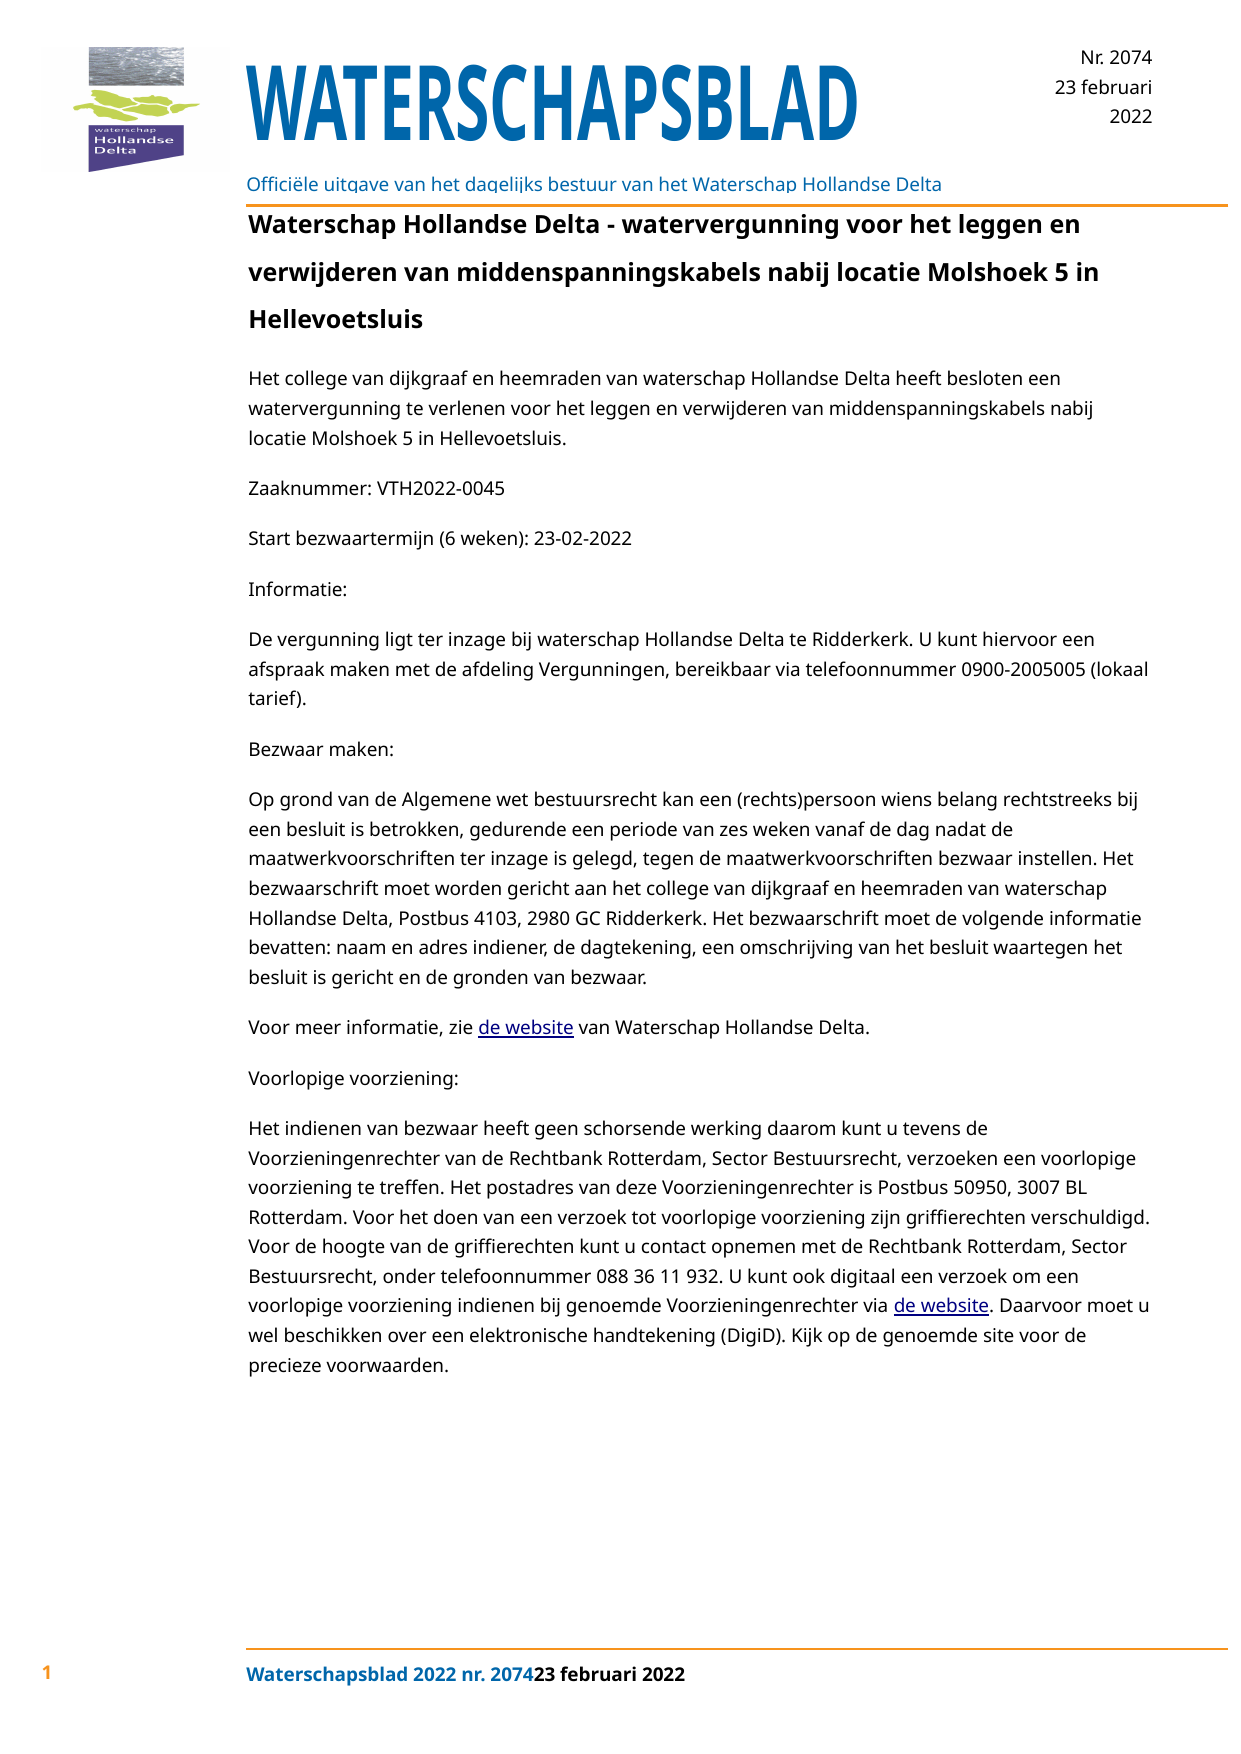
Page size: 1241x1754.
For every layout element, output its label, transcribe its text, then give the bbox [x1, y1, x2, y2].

picture [41, 47, 231, 172]
text Waterschap Hollandse Delta - watervergunning voor het leggen en verwijderen van middenspanningskabels nabij locatie Molshoek 5 in Hellevoetsluis [248, 207, 1152, 336]
text Het college van dijkgraaf en heemraden van waterschap Hollandse Delta heeft besloten een watervergunning te verlenen voor het leggen en verwijderen van middenspanningskabels nabij locatie Molshoek 5 in Hellevoetsluis. [248, 366, 1152, 450]
text Voor meer informatie, zie de website van Waterschap Hollandse Delta. [248, 1014, 1152, 1040]
text Voorlopige voorziening: [248, 1065, 1152, 1090]
text De vergunning ligt ter inzage bij waterschap Hollandse Delta te Ridderkerk. U kunt hiervoor een afspraak maken met de afdeling Vergunningen, bereikbaar via telefoonnummer 0900-2005005 (lokaal tarief). [248, 626, 1152, 711]
text Op grond van de Algemene wet bestuursrecht kan een (rechts)persoon wiens belang rechtstreeks bij een besluit is betrokken, gedurende een periode van zes weken vanaf de dag nadat de maatwerkvoorschriften ter inzage is gelegd, tegen de maatwerkvoorschriften bezwaar instellen. Het bezwaarschrift moet worden gericht aan het college van dijkgraaf en heemraden van waterschap Hollandse Delta, Postbus 4103, 2980 GC Ridderkerk. Het bezwaarschrift moet de volgende informatie bevatten: naam en adres indiener, de dagtekening, een omschrijving van het besluit waartegen het besluit is gericht en de gronden van bezwaar. [248, 786, 1152, 989]
text Zaaknummer: VTH2022-0045 [248, 475, 1152, 501]
text Bezwaar maken: [248, 736, 1152, 762]
text Het indienen van bezwaar heeft geen schorsende werking daarom kunt u tevens de Voorzieningenrechter van de Rechtbank Rotterdam, Sector Bestuursrecht, verzoeken een voorlopige voorziening te treffen. Het postadres van deze Voorzieningenrechter is Postbus 50950, 3007 BL Rotterdam. Voor het doen van een verzoek tot voorlopige voorziening zijn griffierechten verschuldigd. Voor de hoogte van de griffierechten kunt u contact opnemen met de Rechtbank Rotterdam, Sector Bestuursrecht, onder telefoonnummer 088 36 11 932. U kunt ook digitaal een verzoek om een voorlopige voorziening indienen bij genoemde Voorzieningenrechter via de website. Daarvoor moet u wel beschikken over een elektronische handtekening (DigiD). Kijk op de genoemde site voor de precieze voorwaarden. [248, 1115, 1152, 1377]
text Start bezwaartermijn (6 weken): 23-02-2022 [248, 526, 1152, 551]
text Informatie: [248, 576, 1152, 602]
